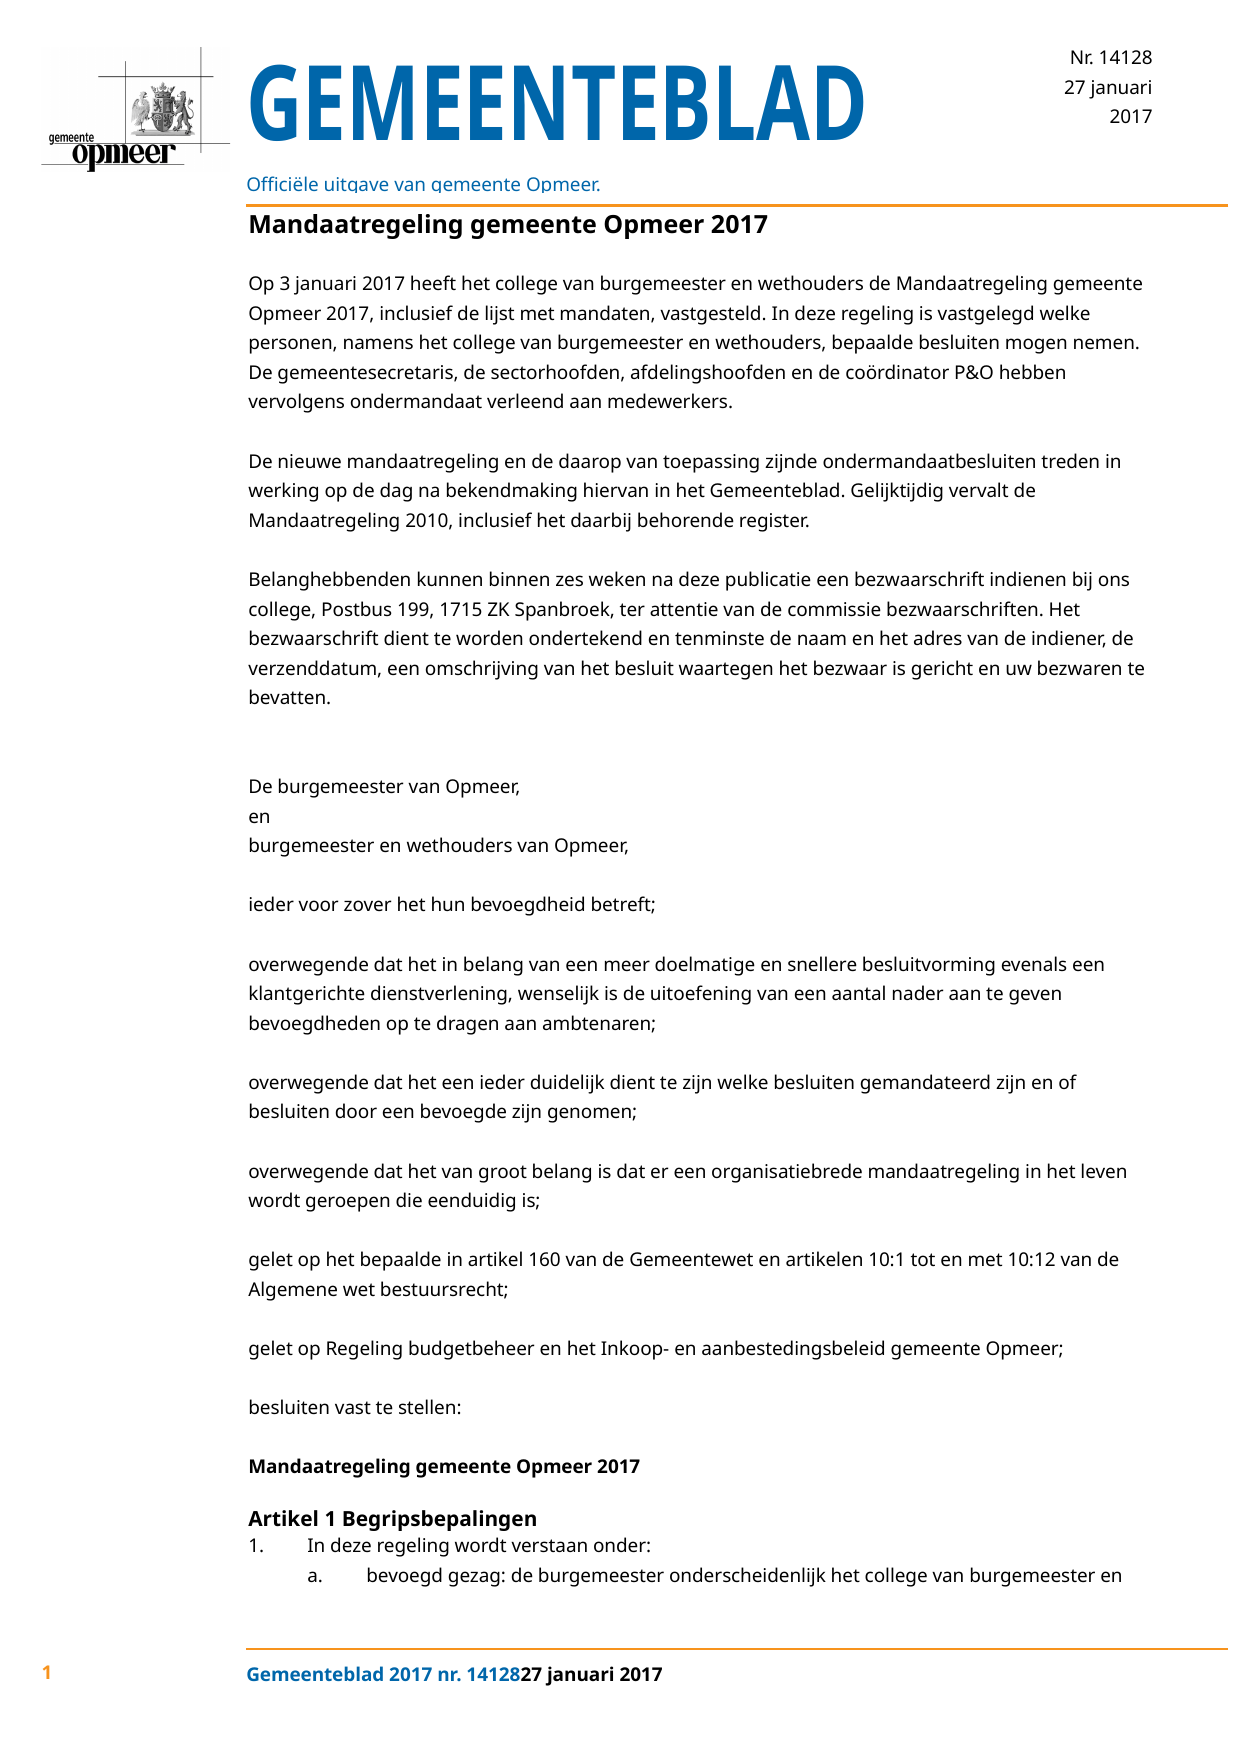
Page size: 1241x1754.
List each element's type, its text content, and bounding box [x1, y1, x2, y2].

text overwegende dat het in belang van een meer doelmatige en snellere besluitvorming evenals een klantgerichte dienstverlening, wenselijk is de uitoefening van een aantal nader aan te geven bevoegdheden op te dragen aan ambtenaren; [248, 951, 1152, 1036]
text gelet op het bepaalde in artikel 160 van de Gemeentewet en artikelen 10:1 tot en met 10:12 van de Algemene wet bestuursrecht; [248, 1247, 1152, 1302]
picture [41, 47, 231, 172]
text overwegende dat het een ieder duidelijk dient te zijn welke besluiten gemandateerd zijn en of besluiten door een bevoegde zijn genomen; [248, 1069, 1152, 1124]
text en [248, 803, 1152, 828]
text De nieuwe mandaatregeling en de daarop van toepassing zijnde ondermandaatbesluiten treden in werking op de dag na bekendmaking hiervan in het Gemeenteblad. Gelijktijdig vervalt de Mandaatregeling 2010, inclusief het daarbij behorende register. [248, 448, 1152, 533]
text Belanghebbenden kunnen binnen zes weken na deze publicatie een bezwaarschrift indienen bij ons college, Postbus 199, 1715 ZK Spanbroek, ter attentie van de commissie bezwaarschriften. Het bezwaarschrift dient te worden ondertekend en tenminste de naam en het adres van de indiener, de verzenddatum, een omschrijving van het besluit waartegen het bezwaar is gericht en uw bezwaren te bevatten. [248, 566, 1152, 710]
list In deze regeling wordt verstaan onder: [248, 1532, 1152, 1558]
text ieder voor zover het hun bevoegdheid betreft; [248, 892, 1152, 917]
text De burgemeester van Opmeer, [248, 773, 1152, 799]
list bevoegd gezag: de burgemeester onderscheidenlijk het college van burgemeester en [307, 1562, 1152, 1588]
text Artikel 1 Begripsbepalingen [248, 1504, 1152, 1532]
text gelet op Regeling budgetbeheer en het Inkoop- en aanbestedingsbeleid gemeente Opmeer; [248, 1335, 1152, 1361]
text besluiten vast te stellen: [248, 1394, 1152, 1420]
text Mandaatregeling gemeente Opmeer 2017 [248, 207, 1152, 241]
text Mandaatregeling gemeente Opmeer 2017 [248, 1454, 1152, 1479]
text overwegende dat het van groot belang is dat er een organisatiebrede mandaatregeling in het leven wordt geroepen die eenduidig is; [248, 1158, 1152, 1213]
text burgemeester en wethouders van Opmeer, [248, 832, 1152, 858]
text Op 3 januari 2017 heeft het college van burgemeester en wethouders de Mandaatregeling gemeente Opmeer 2017, inclusief de lijst met mandaten, vastgesteld. In deze regeling is vastgelegd welke personen, namens het college van burgemeester en wethouders, bepaalde besluiten mogen nemen. De gemeentesecretaris, de sectorhoofden, afdelingshoofden en de coördinator P&O hebben vervolgens ondermandaat verleend aan medewerkers. [248, 270, 1152, 414]
